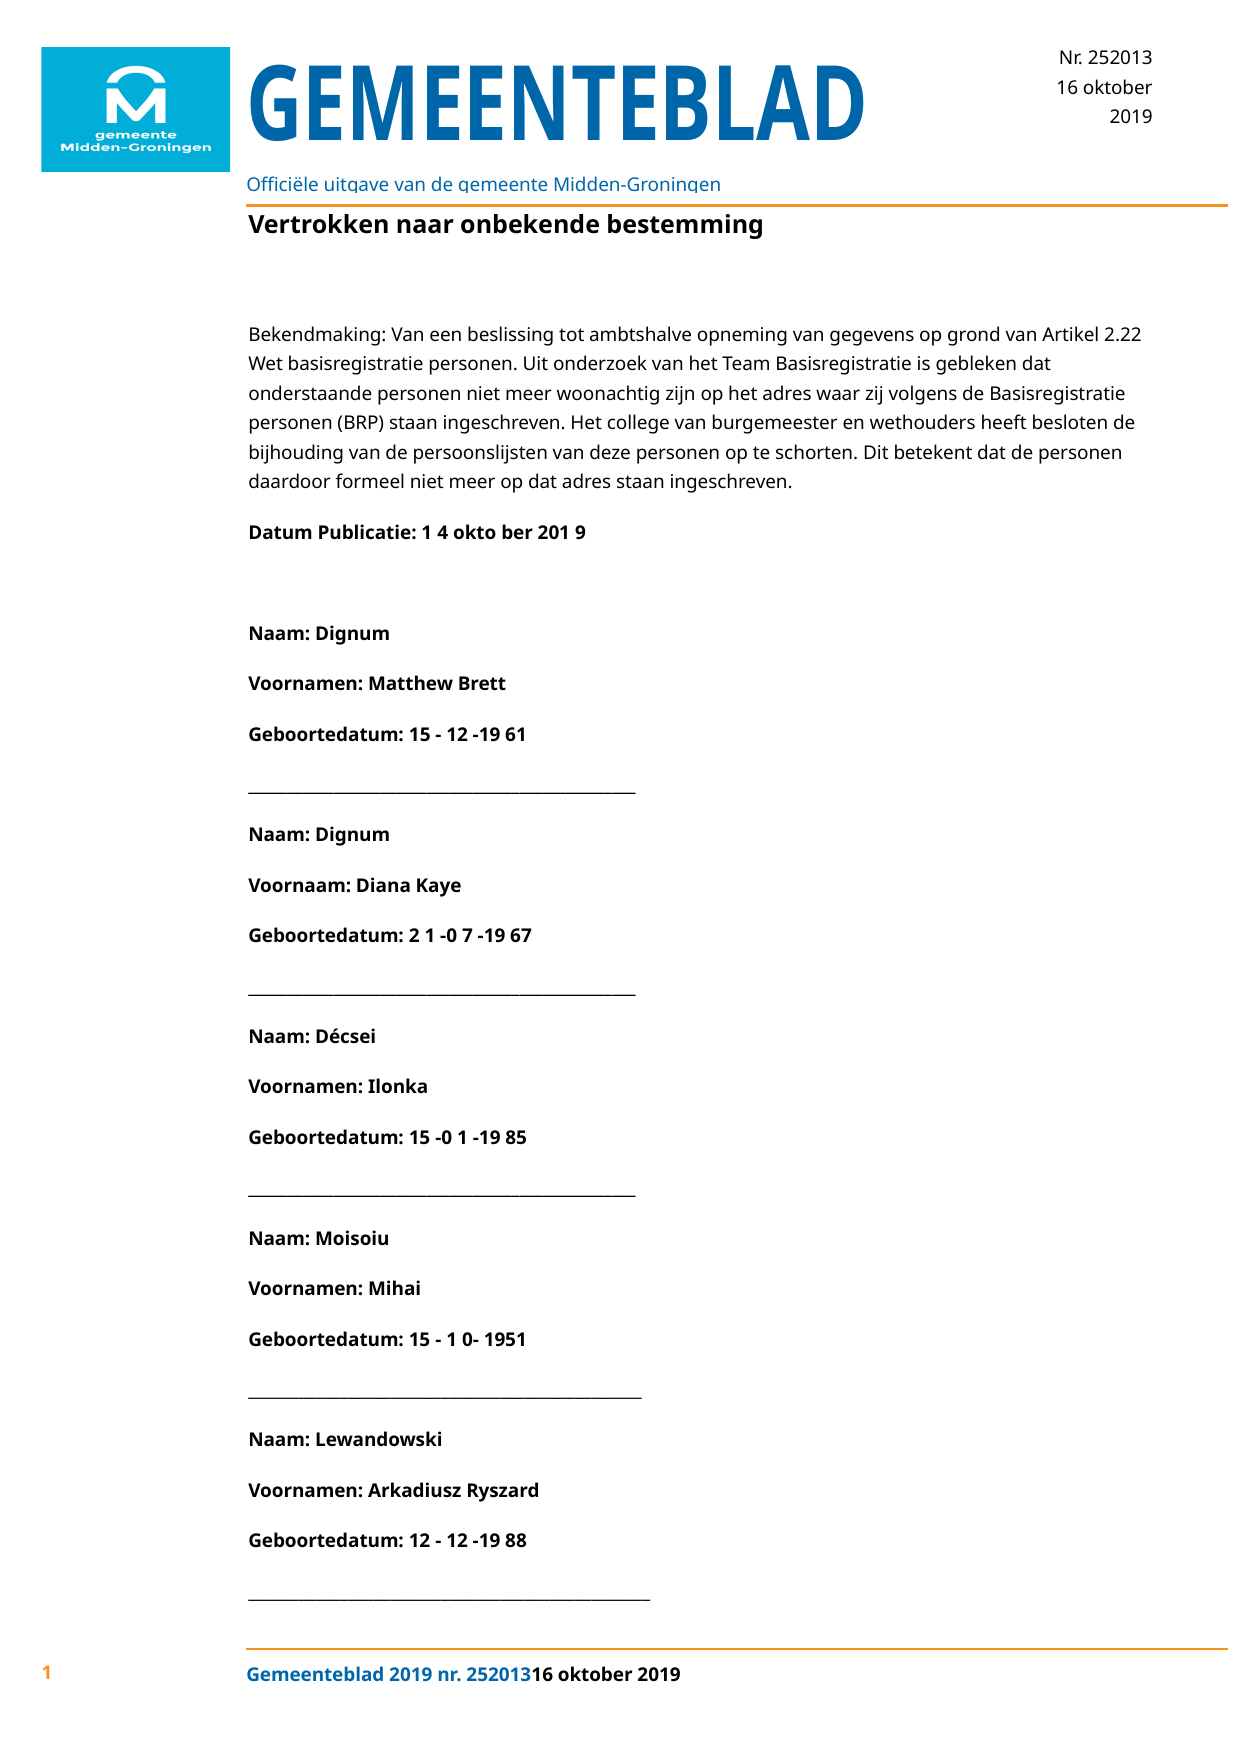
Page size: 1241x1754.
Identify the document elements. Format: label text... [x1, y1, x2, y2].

text Voornamen: Arkadiusz Ryszard [248, 1477, 1152, 1503]
text __________________________________________________ [248, 1174, 1152, 1200]
picture [184, 146, 190, 153]
text Naam: Dignum [248, 620, 1152, 646]
text Naam: Lewandowski [248, 1427, 1152, 1452]
text Bekendmaking: Van een beslissing tot ambtshalve opneming van gegevens op grond van Artikel 2.22 Wet basisregistratie personen. Uit onderzoek van het Team Basisregistratie is gebleken dat onderstaande personen niet meer woonachtig zijn op het adres waar zij volgens de Basisregistratie personen (BRP) staan ingeschreven. Het college van burgemeester en wethouders heeft besloten de bijhouding van de persoonslijsten van deze personen op te schorten. Dit betekent dat de personen daardoor formeel niet meer op dat adres staan ingeschreven. [248, 321, 1152, 494]
text Geboortedatum: 2 1 -0 7 -19 67 [248, 922, 1152, 948]
text Geboortedatum: 15 - 12 -19 61 [248, 721, 1152, 746]
text Geboortedatum: 15 - 1 0- 1951 [248, 1326, 1152, 1351]
text _______________________________________________ [248, 1376, 1152, 1402]
text __________________________________________________ [248, 973, 1152, 998]
text ________________________________________________ [248, 1578, 1152, 1603]
text Voornamen: Mihai [248, 1275, 1152, 1301]
text Naam: Moisoiu [248, 1225, 1152, 1251]
text Voornaam: Diana Kaye [248, 872, 1152, 898]
text __________________________________________________ [248, 771, 1152, 797]
text Geboortedatum: 15 -0 1 -19 85 [248, 1124, 1152, 1150]
text Naam: Dignum [248, 822, 1152, 847]
text Geboortedatum: 12 - 12 -19 88 [248, 1527, 1152, 1553]
text Vertrokken naar onbekende bestemming [248, 207, 1152, 241]
text Voornamen: Ilonka [248, 1074, 1152, 1099]
text Voornamen: Matthew Brett [248, 670, 1152, 696]
text Naam: Décsei [248, 1023, 1152, 1049]
picture [108, 66, 164, 82]
text Datum Publicatie: 1 4 okto ber 201 9 [248, 519, 1152, 545]
picture [107, 89, 165, 122]
